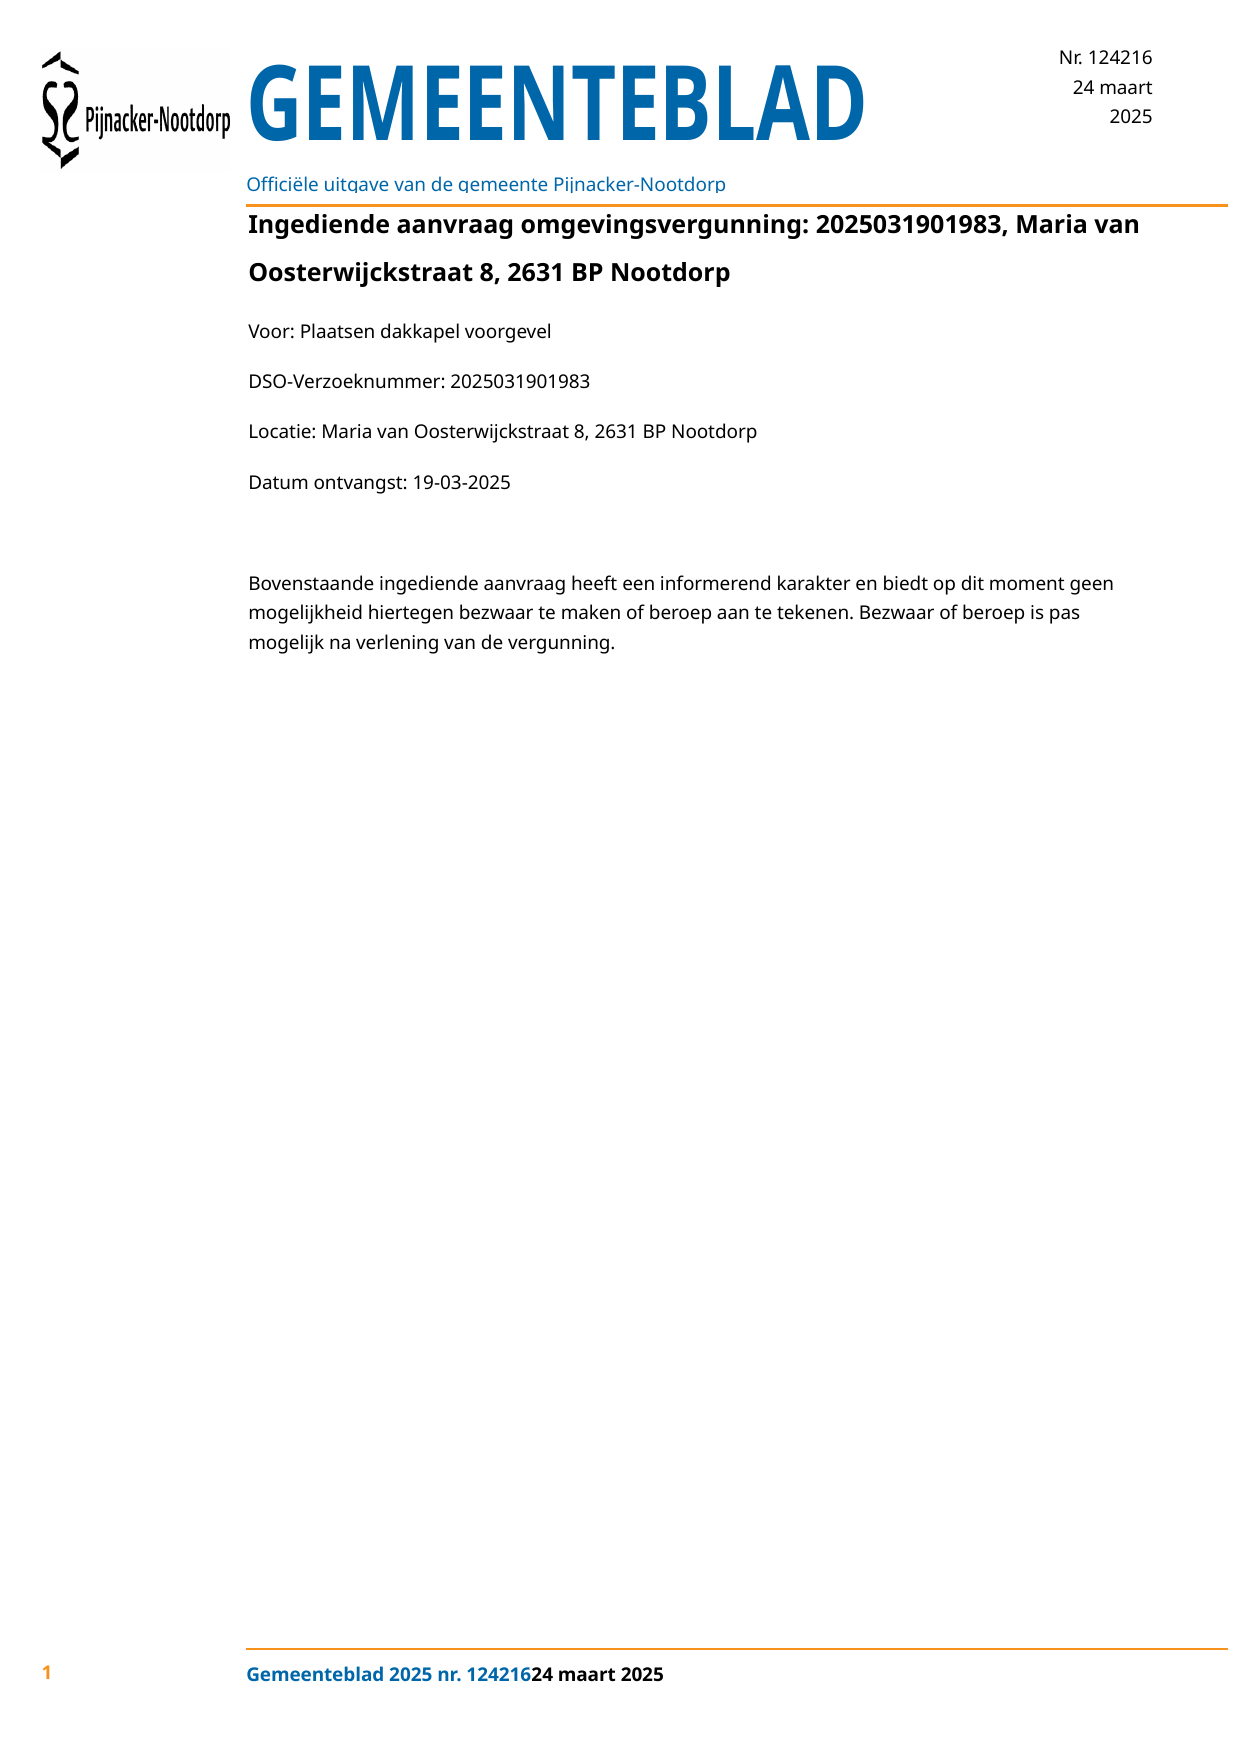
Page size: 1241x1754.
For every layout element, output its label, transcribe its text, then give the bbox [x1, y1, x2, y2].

picture [41, 47, 231, 172]
text Datum ontvangst: 19-03-2025 [248, 469, 1152, 495]
text Voor: Plaatsen dakkapel voorgevel [248, 318, 1152, 344]
text DSO-Verzoeknummer: 2025031901983 [248, 368, 1152, 394]
text Bovenstaande ingediende aanvraag heeft een informerend karakter en biedt op dit moment geen mogelijkheid hiertegen bezwaar te maken of beroep aan te tekenen. Bezwaar of beroep is pas mogelijk na verlening van de vergunning. [248, 570, 1152, 655]
text Ingediende aanvraag omgevingsvergunning: 2025031901983, Maria van Oosterwijckstraat 8, 2631 BP Nootdorp [248, 207, 1152, 288]
text Locatie: Maria van Oosterwijckstraat 8, 2631 BP Nootdorp [248, 419, 1152, 444]
